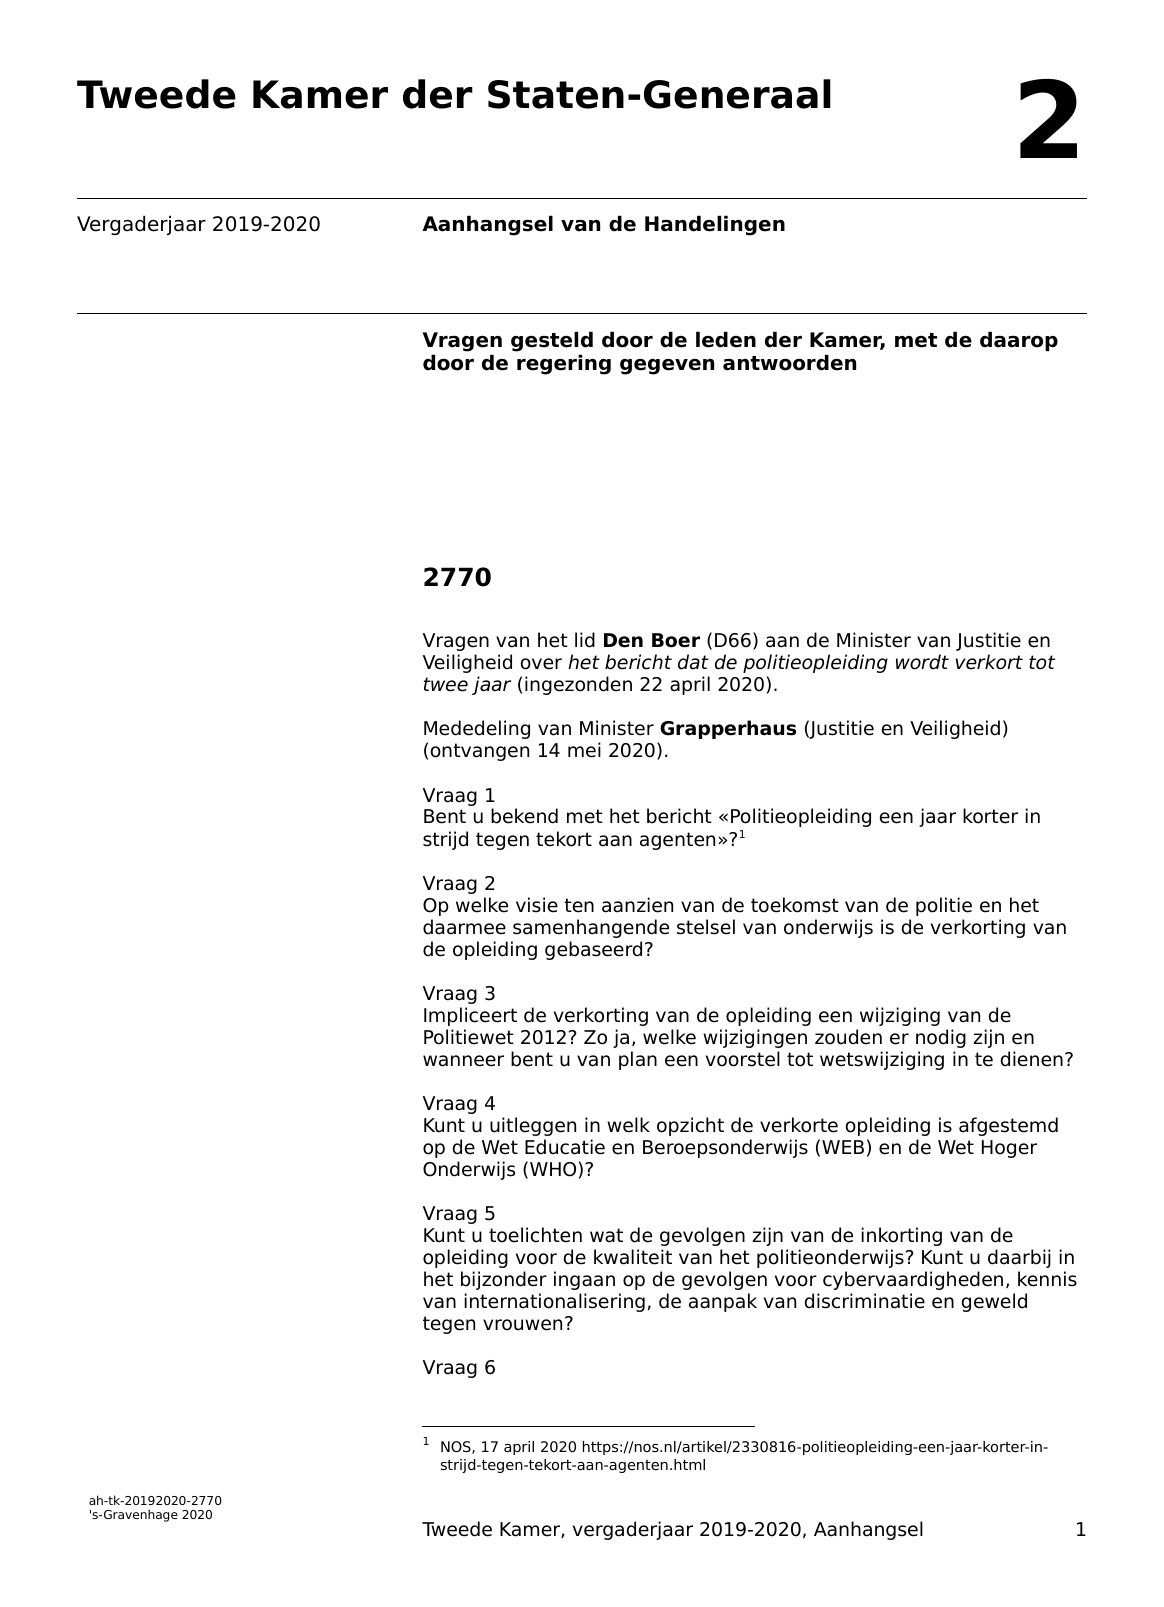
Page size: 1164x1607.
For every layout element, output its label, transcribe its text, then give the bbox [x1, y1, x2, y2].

text 2770 [422, 563, 1087, 592]
table_cell Aanhangsel van de Handelingen [422, 199, 1087, 313]
table_cell Vergaderjaar 2019-2020 [77, 199, 422, 313]
text Vraag 4 [422, 1093, 1087, 1115]
text Mededeling van Minister Grapperhaus (Justitie en Veiligheid) (ontvangen 14 mei 2020). [422, 718, 1087, 762]
text Vraag 3 [422, 983, 1087, 1005]
text Op welke visie ten aanzien van de toekomst van de politie en het daarmee samenhangende stelsel van onderwijs is de verkorting van de opleiding gebaseerd? [422, 894, 1087, 961]
table_header 2 [886, 59, 1087, 198]
text Vraag 6 [422, 1357, 1087, 1379]
text Vragen van het lid Den Boer (D66) aan de Minister van Justitie en Veiligheid over het bericht dat de politieopleiding wordt verkort tot twee jaar (ingezonden 22 april 2020). [422, 630, 1087, 696]
text Vraag 1 [422, 784, 1087, 806]
text ah-tk-20192020-2770 [88, 1494, 323, 1508]
text Bent u bekend met het bericht «Politieopleiding een jaar korter in strijd tegen tekort aan agenten»? [422, 806, 1087, 850]
table_cell Vragen gesteld door de leden der Kamer, met de daarop door de regering gegeven antwoorden [422, 314, 1087, 375]
text Kunt u uitleggen in welk opzicht de verkorte opleiding is afgestemd op de Wet Educatie en Beroepsonderwijs (WEB) en de Wet Hoger Onderwijs (WHO)? [422, 1115, 1087, 1181]
text Vraag 2 [422, 873, 1087, 894]
table_cell [77, 314, 422, 375]
text Vraag 5 [422, 1203, 1087, 1225]
text Impliceert de verkorting van de opleiding een wijziging van de Politiewet 2012? Zo ja, welke wijzigingen zouden er nodig zijn en wanneer bent u van plan een voorstel tot wetswijziging in te dienen? [422, 1005, 1087, 1071]
table_header Tweede Kamer der Staten-Generaal [77, 59, 886, 198]
text NOS, 17 april 2020 https://nos.nl/artikel/2330816-politieopleiding-een-jaar-korter-in-strijd-tegen-tekort-aan-agenten.html [422, 1435, 1087, 1474]
text Kunt u toelichten wat de gevolgen zijn van de inkorting van de opleiding voor de kwaliteit van het politieonderwijs? Kunt u daarbij in het bijzonder ingaan op de gevolgen voor cybervaardigheden, kennis van internationalisering, de aanpak van discriminatie en geweld tegen vrouwen? [422, 1225, 1087, 1335]
text 's-Gravenhage 2020 [88, 1508, 323, 1522]
